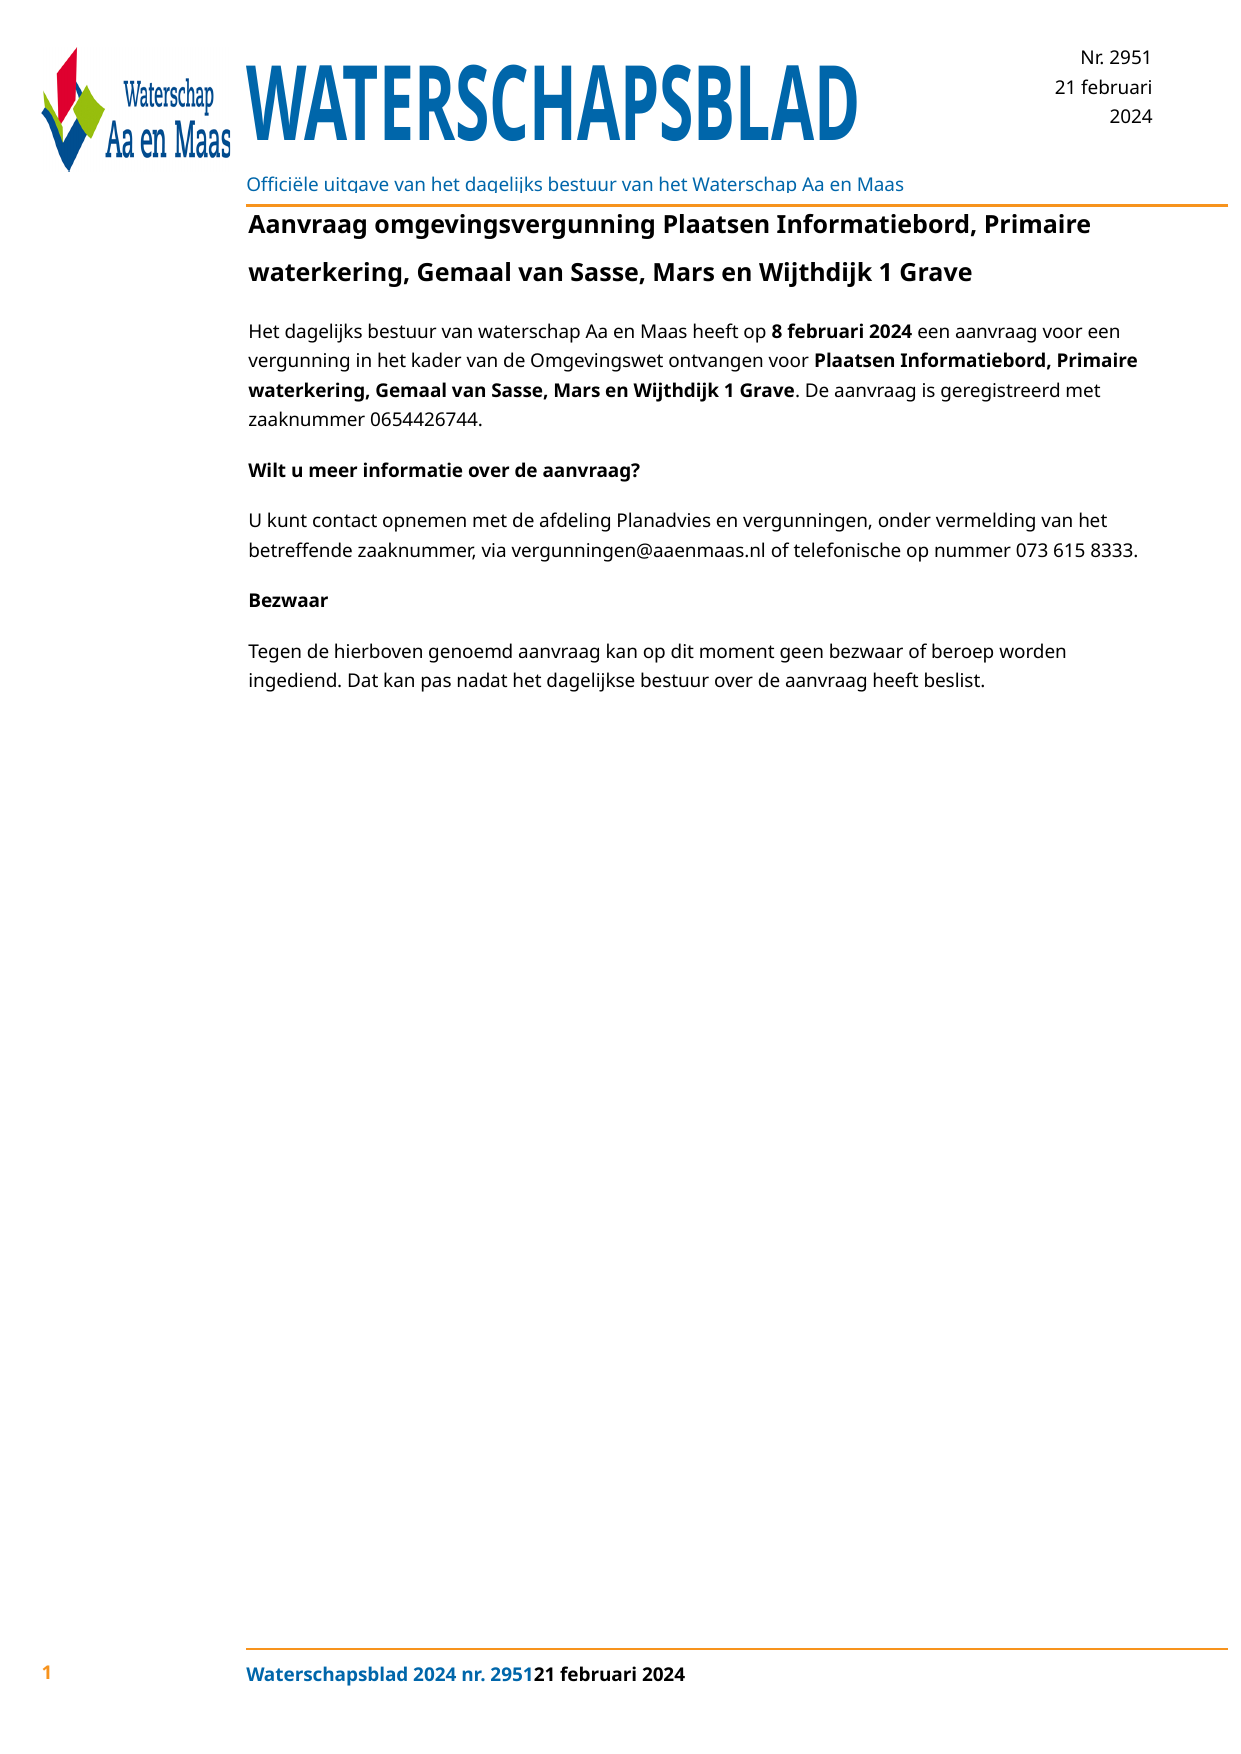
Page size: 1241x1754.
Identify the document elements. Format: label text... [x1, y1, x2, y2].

text Aanvraag omgevingsvergunning Plaatsen Informatiebord, Primaire waterkering, Gemaal van Sasse, Mars en Wijthdijk 1 Grave [248, 207, 1152, 288]
text U kunt contact opnemen met de afdeling Planadvies en vergunningen, onder vermelding van het betreffende zaaknummer, via vergunningen@aaenmaas.nl of telefonische op nummer 073 615 8333. [248, 507, 1152, 563]
text Het dagelijks bestuur van waterschap Aa en Maas heeft op 8 februari 2024 een aanvraag voor een vergunning in het kader van de Omgevingswet ontvangen voor Plaatsen Informatiebord, Primaire waterkering, Gemaal van Sasse, Mars en Wijthdijk 1 Grave. De aanvraag is geregistreerd met zaaknummer 0654426744. [248, 318, 1152, 432]
text Wilt u meer informatie over de aanvraag? [248, 457, 1152, 483]
text Tegen de hierboven genoemd aanvraag kan op dit moment geen bezwaar of beroep worden ingediend. Dat kan pas nadat het dagelijkse bestuur over de aanvraag heeft beslist. [248, 638, 1152, 693]
picture [41, 47, 231, 172]
text Bezwaar [248, 587, 1152, 613]
